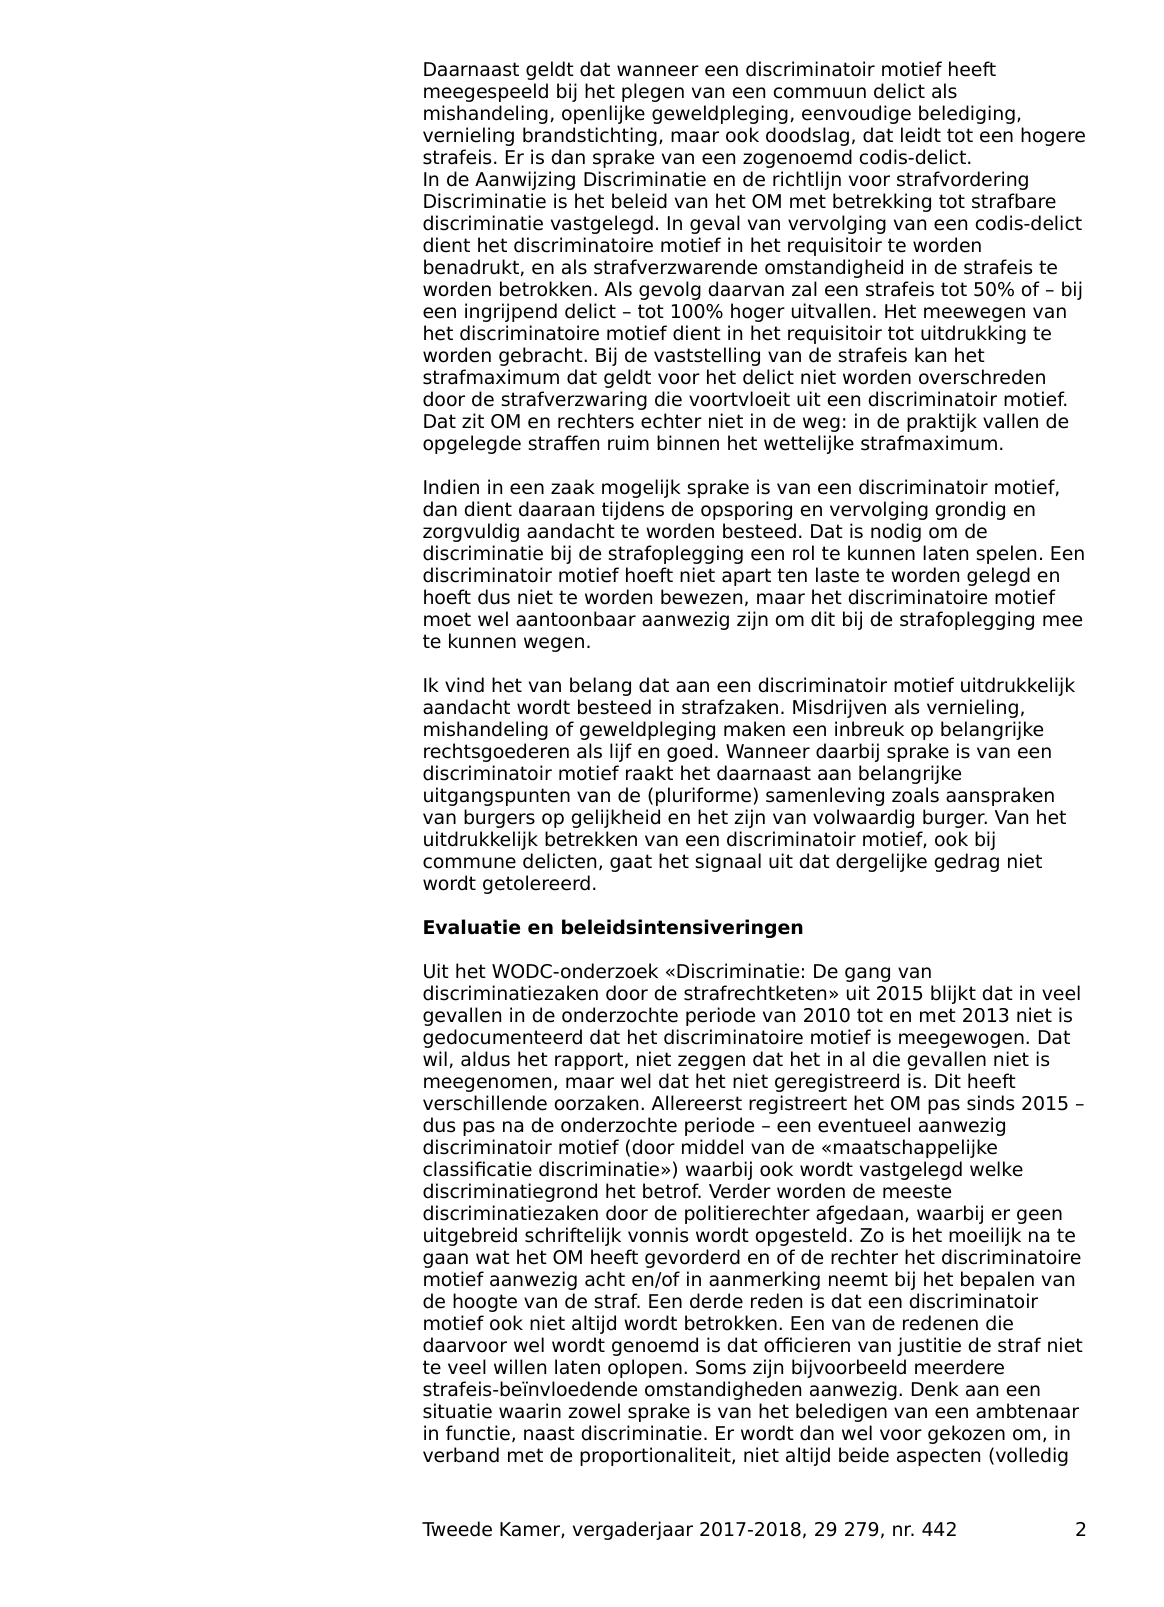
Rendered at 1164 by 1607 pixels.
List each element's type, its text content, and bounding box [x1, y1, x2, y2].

text Ik vind het van belang dat aan een discriminatoir motief uitdrukkelijk aandacht wordt besteed in strafzaken. Misdrijven als vernieling, mishandeling of geweldpleging maken een inbreuk op belangrijke rechtsgoederen als lijf en goed. Wanneer daarbij sprake is van een discriminatoir motief raakt het daarnaast aan belangrijke uitgangspunten van de (pluriforme) samenleving zoals aanspraken van burgers op gelijkheid en het zijn van volwaardig burger. Van het uitdrukkelijk betrekken van een discriminatoir motief, ook bij commune delicten, gaat het signaal uit dat dergelijke gedrag niet wordt getolereerd. [422, 675, 1087, 895]
text In de Aanwijzing Discriminatie en de richtlijn voor strafvordering Discriminatie is het beleid van het OM met betrekking tot strafbare discriminatie vastgelegd. In geval van vervolging van een codis-delict dient het discriminatoire motief in het requisitoir te worden benadrukt, en als strafverzwarende omstandigheid in de strafeis te worden betrokken. Als gevolg daarvan zal een strafeis tot 50% of – bij een ingrijpend delict – tot 100% hoger uitvallen. Het meewegen van het discriminatoire motief dient in het requisitoir tot uitdrukking te worden gebracht. Bij de vaststelling van de strafeis kan het strafmaximum dat geldt voor het delict niet worden overschreden door de strafverzwaring die voortvloeit uit een discriminatoir motief. Dat zit OM en rechters echter niet in de weg: in de praktijk vallen de opgelegde straffen ruim binnen het wettelijke strafmaximum. [422, 169, 1087, 455]
text Uit het WODC-onderzoek «Discriminatie: De gang van discriminatiezaken door de strafrechtketen» uit 2015 blijkt dat in veel gevallen in de onderzochte periode van 2010 tot en met 2013 niet is gedocumenteerd dat het discriminatoire motief is meegewogen. Dat wil, aldus het rapport, niet zeggen dat het in al die gevallen niet is meegenomen, maar wel dat het niet geregistreerd is. Dit heeft verschillende oorzaken. Allereerst registreert het OM pas sinds 2015 – dus pas na de onderzochte periode – een eventueel aanwezig discriminatoir motief (door middel van de «maatschappelijke classificatie discriminatie») waarbij ook wordt vastgelegd welke discriminatiegrond het betrof. Verder worden de meeste discriminatiezaken door de politierechter afgedaan, waarbij er geen uitgebreid schriftelijk vonnis wordt opgesteld. Zo is het moeilijk na te gaan wat het OM heeft gevorderd en of de rechter het discriminatoire motief aanwezig acht en/of in aanmerking neemt bij het bepalen van de hoogte van de straf. Een derde reden is dat een discriminatoir motief ook niet altijd wordt betrokken. Een van de redenen die daarvoor wel wordt genoemd is dat officieren van justitie de straf niet te veel willen laten oplopen. Soms zijn bijvoorbeeld meerdere strafeis-beïnvloedende omstandigheden aanwezig. Denk aan een situatie waarin zowel sprake is van het beledigen van een ambtenaar in functie, naast discriminatie. Er wordt dan wel voor gekozen om, in verband met de proportionaliteit, niet altijd beide aspecten (volledig [422, 961, 1087, 1467]
text Daarnaast geldt dat wanneer een discriminatoir motief heeft meegespeeld bij het plegen van een commuun delict als mishandeling, openlijke geweldpleging, eenvoudige belediging, vernieling brandstichting, maar ook doodslag, dat leidt tot een hogere strafeis. Er is dan sprake van een zogenoemd codis-delict. [422, 59, 1087, 169]
text Indien in een zaak mogelijk sprake is van een discriminatoir motief, dan dient daaraan tijdens de opsporing en vervolging grondig en zorgvuldig aandacht te worden besteed. Dat is nodig om de discriminatie bij de strafoplegging een rol te kunnen laten spelen. Een discriminatoir motief hoeft niet apart ten laste te worden gelegd en hoeft dus niet te worden bewezen, maar het discriminatoire motief moet wel aantoonbaar aanwezig zijn om dit bij de strafoplegging mee te kunnen wegen. [422, 477, 1087, 653]
subtitle Evaluatie en beleidsintensiveringen [422, 917, 1087, 939]
